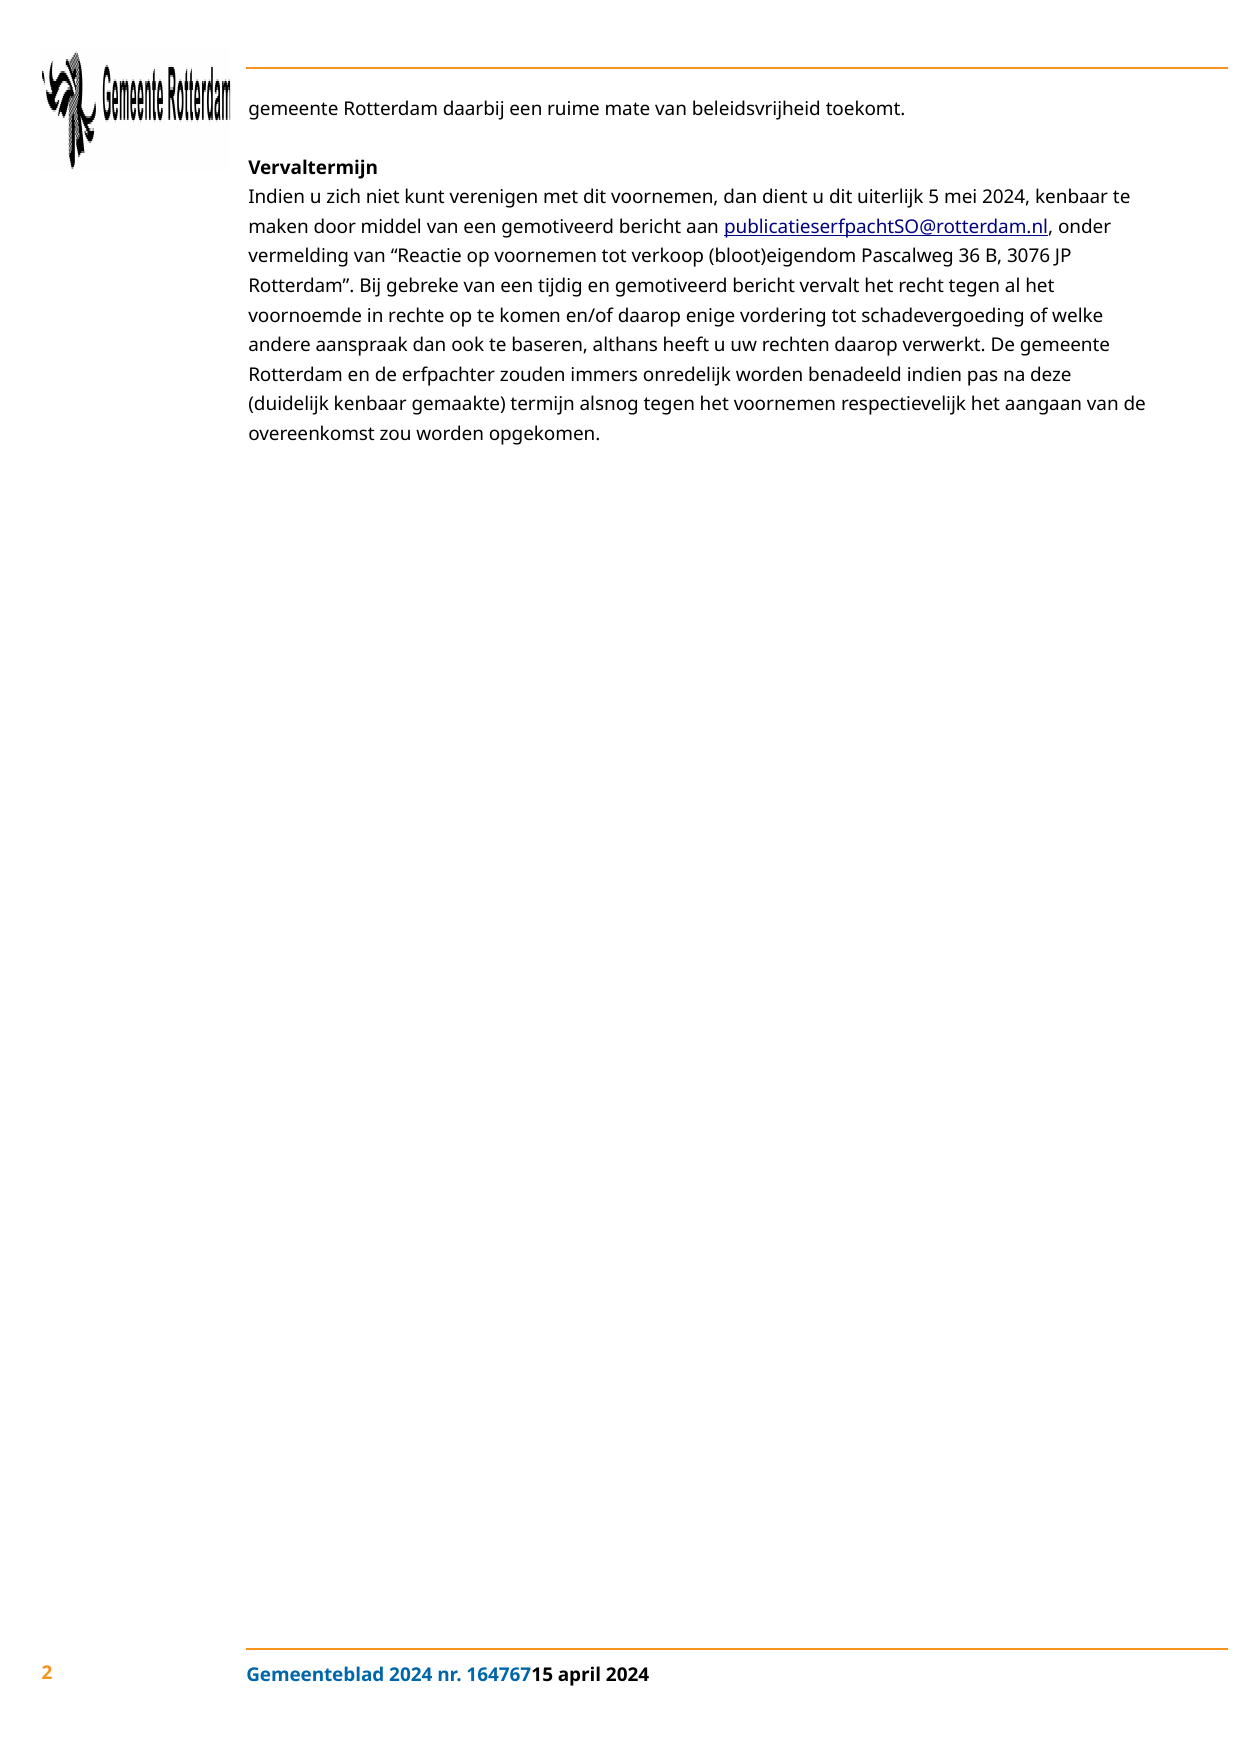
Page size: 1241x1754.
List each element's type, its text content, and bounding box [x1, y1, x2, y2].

text gemeente Rotterdam daarbij een ruime mate van beleidsvrijheid toekomt. [248, 95, 1152, 121]
text Vervaltermijn [248, 154, 1152, 180]
text Indien u zich niet kunt verenigen met dit voornemen, dan dient u dit uiterlijk 5 mei 2024, kenbaar te maken door middel van een gemotiveerd bericht aan publicatieserfpachtSO@rotterdam.nl, onder vermelding van “Reactie op voornemen tot verkoop (bloot)eigendom Pascalweg 36 B, 3076 JP Rotterdam”. Bij gebreke van een tijdig en gemotiveerd bericht vervalt het recht tegen al het voornoemde in rechte op te komen en/of daarop enige vordering tot schadevergoeding of welke andere aanspraak dan ook te baseren, althans heeft u uw rechten daarop verwerkt. De gemeente Rotterdam en de erfpachter zouden immers onredelijk worden benadeeld indien pas na deze (duidelijk kenbaar gemaakte) termijn alsnog tegen het voornemen respectievelijk het aangaan van de overeenkomst zou worden opgekomen. [248, 183, 1152, 446]
picture [41, 47, 231, 172]
